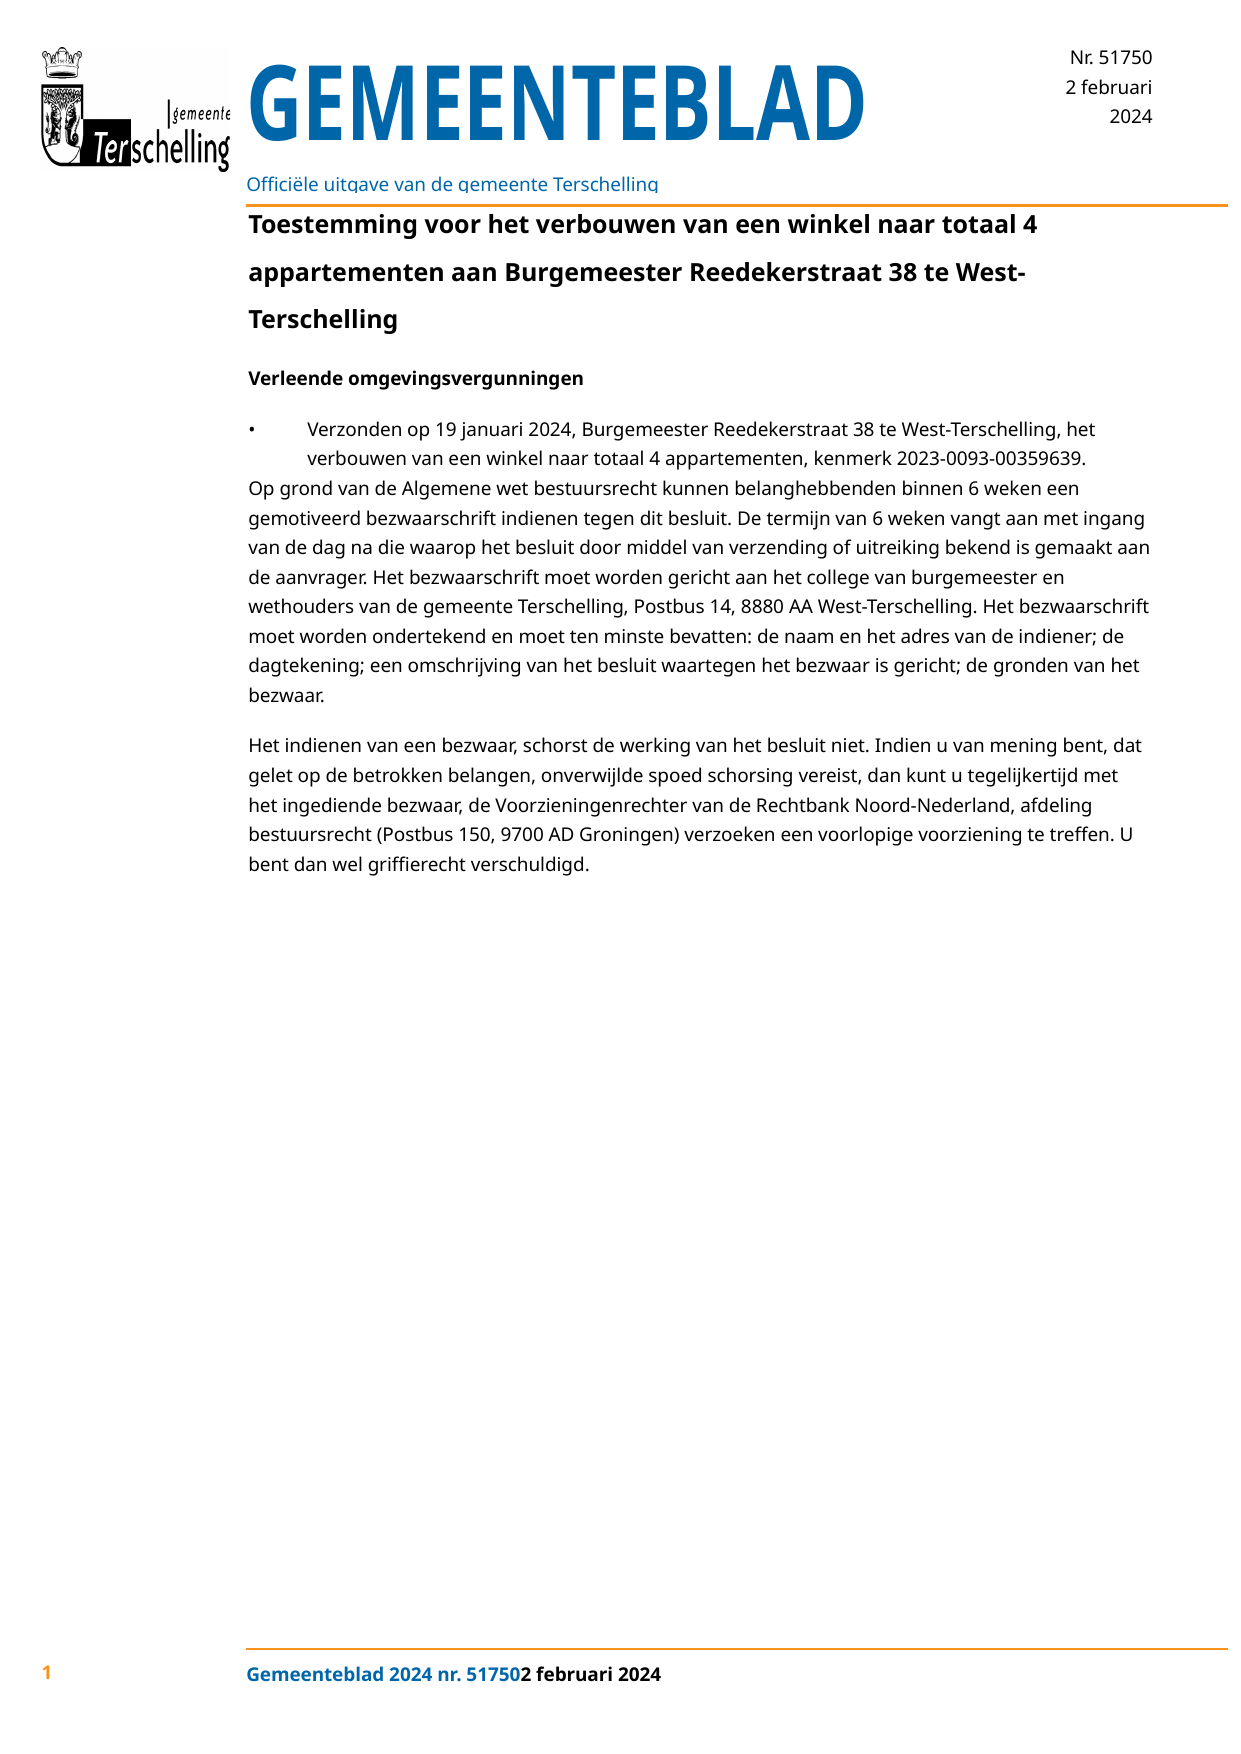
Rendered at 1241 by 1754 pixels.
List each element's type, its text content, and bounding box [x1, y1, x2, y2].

text Toestemming voor het verbouwen van een winkel naar totaal 4 appartementen aan Burgemeester Reedekerstraat 38 te West-Terschelling [248, 207, 1152, 336]
text Het indienen van een bezwaar, schorst de werking van het besluit niet. Indien u van mening bent, dat gelet op de betrokken belangen, onverwijlde spoed schorsing vereist, dan kunt u tegelijkertijd met het ingediende bezwaar, de Voorzieningenrechter van de Rechtbank Noord-Nederland, afdeling bestuursrecht (Postbus 150, 9700 AD Groningen) verzoeken een voorlopige voorziening te treffen. U bent dan wel griffierecht verschuldigd. [248, 733, 1152, 877]
text Op grond van de Algemene wet bestuursrecht kunnen belanghebbenden binnen 6 weken een gemotiveerd bezwaarschrift indienen tegen dit besluit. De termijn van 6 weken vangt aan met ingang van de dag na die waarop het besluit door middel van verzending of uitreiking bekend is gemaakt aan de aanvrager. Het bezwaarschrift moet worden gericht aan het college van burgemeester en wethouders van de gemeente Terschelling, Postbus 14, 8880 AA West-Terschelling. Het bezwaarschrift moet worden ondertekend en moet ten minste bevatten: de naam en het adres van de indiener; de dagtekening; een omschrijving van het besluit waartegen het bezwaar is gericht; de gronden van het bezwaar. [248, 475, 1152, 708]
list Verzonden op 19 januari 2024, Burgemeester Reedekerstraat 38 te West-Terschelling, het verbouwen van een winkel naar totaal 4 appartementen, kenmerk 2023-0093-00359639. [248, 416, 1152, 471]
picture [41, 47, 231, 172]
text Verleende omgevingsvergunningen [248, 366, 1152, 391]
